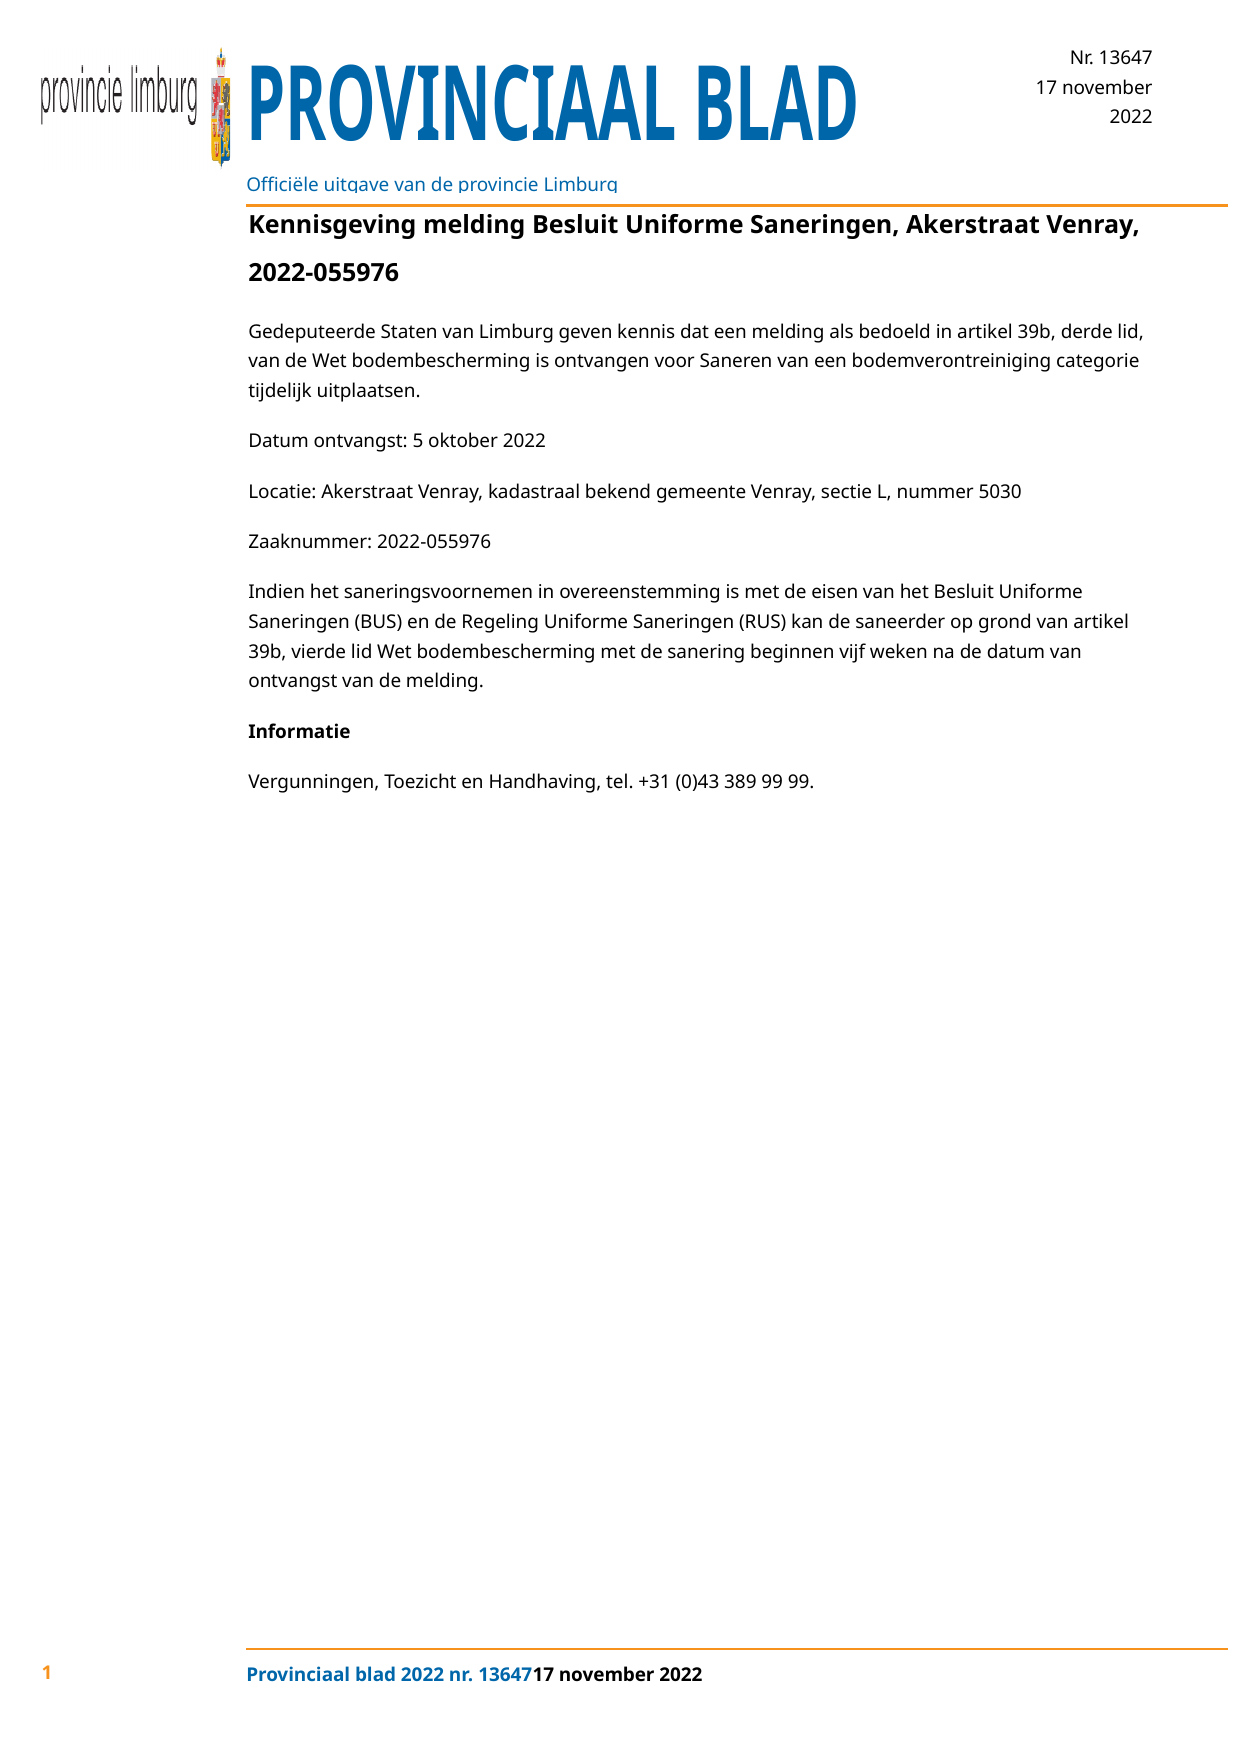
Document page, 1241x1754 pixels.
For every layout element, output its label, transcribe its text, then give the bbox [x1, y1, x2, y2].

picture [41, 47, 231, 172]
text Indien het saneringsvoornemen in overeenstemming is met de eisen van het Besluit Uniforme Saneringen (BUS) en de Regeling Uniforme Saneringen (RUS) kan de saneerder op grond van artikel 39b, vierde lid Wet bodembescherming met de sanering beginnen vijf weken na de datum van ontvangst van de melding. [248, 579, 1152, 693]
text Kennisgeving melding Besluit Uniforme Saneringen, Akerstraat Venray, 2022-055976 [248, 207, 1152, 288]
text Locatie: Akerstraat Venray, kadastraal bekend gemeente Venray, sectie L, nummer 5030 [248, 478, 1152, 504]
text Informatie [248, 718, 1152, 744]
text Zaaknummer: 2022-055976 [248, 528, 1152, 554]
text Gedeputeerde Staten van Limburg geven kennis dat een melding als bedoeld in artikel 39b, derde lid, van de Wet bodembescherming is ontvangen voor Saneren van een bodemverontreiniging categorie tijdelijk uitplaatsen. [248, 318, 1152, 403]
text Vergunningen, Toezicht en Handhaving, tel. +31 (0)43 389 99 99. [248, 768, 1152, 794]
text Datum ontvangst: 5 oktober 2022 [248, 427, 1152, 453]
